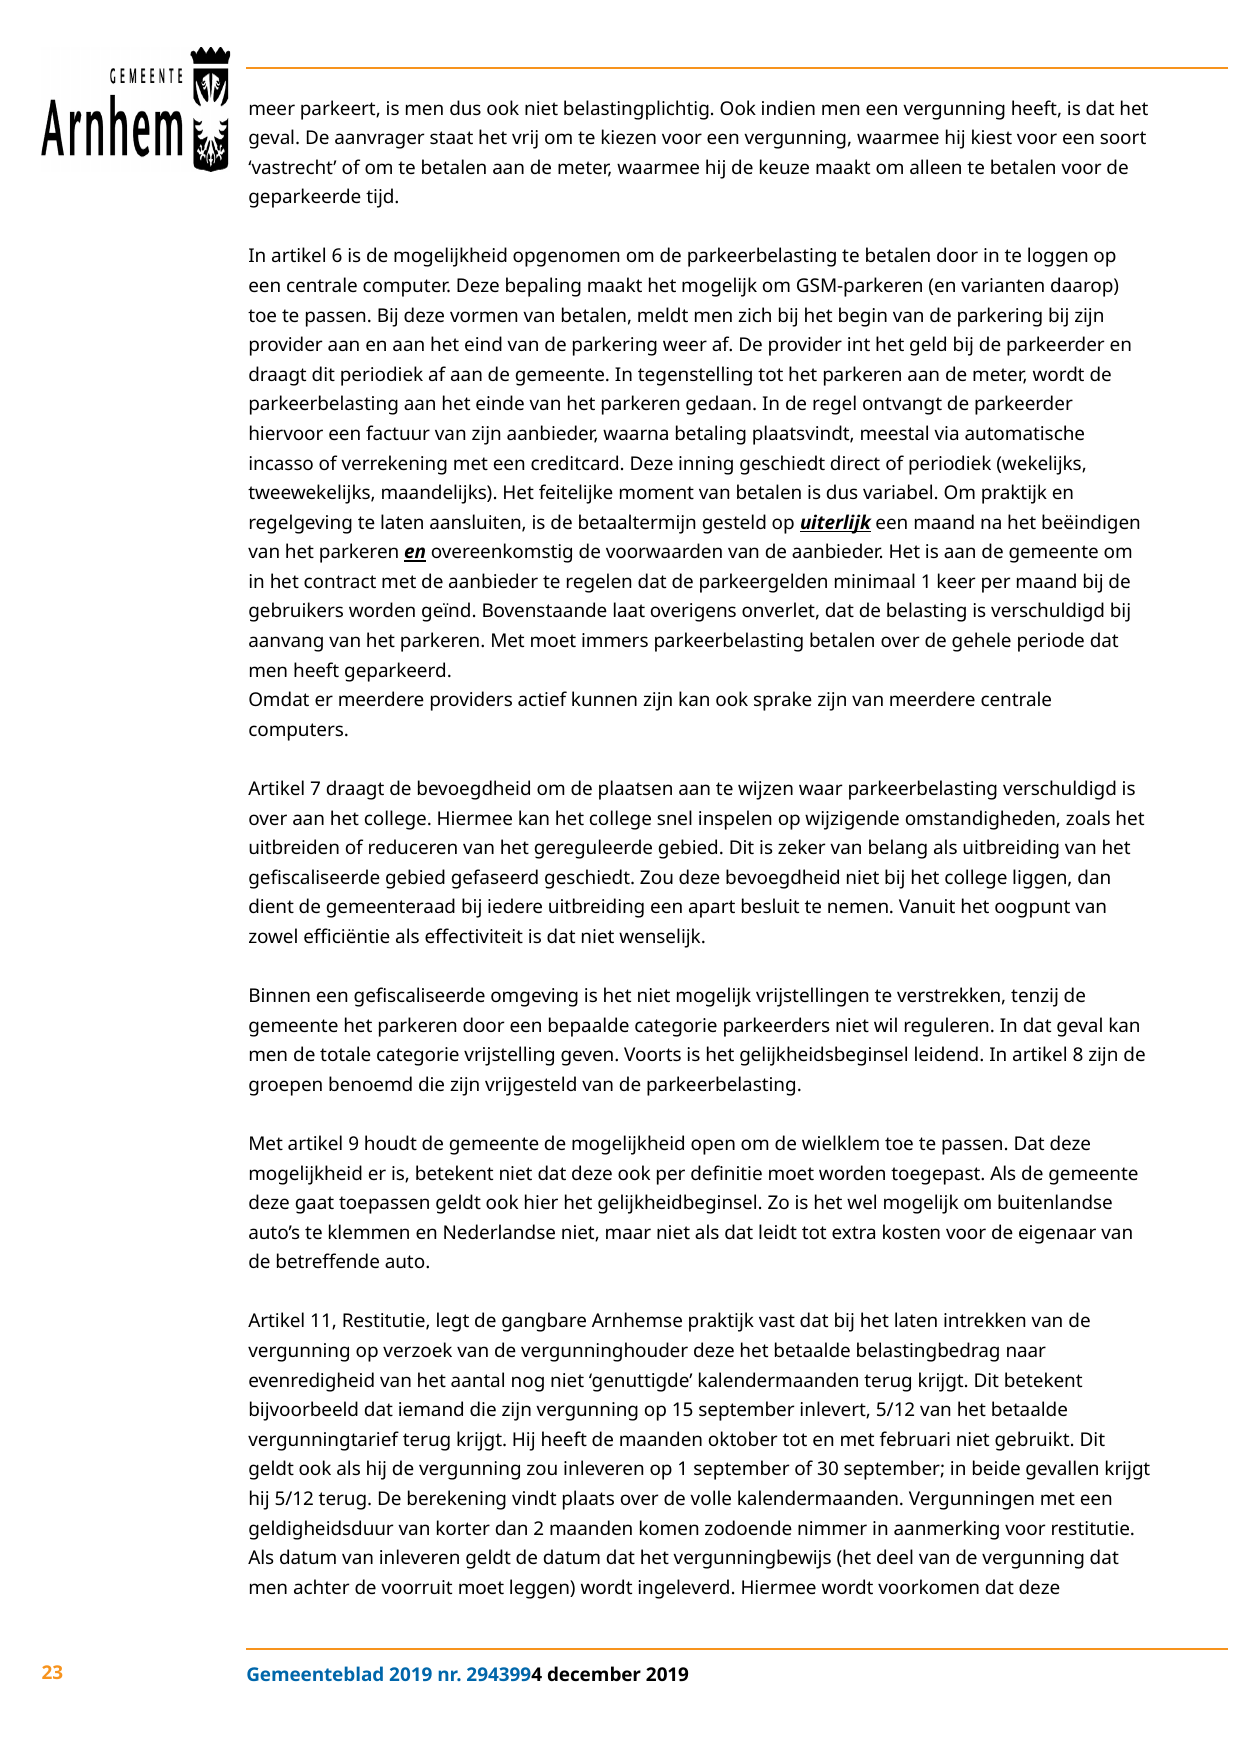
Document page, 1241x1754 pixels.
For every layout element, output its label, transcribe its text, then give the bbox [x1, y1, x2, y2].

text Artikel 11, Restitutie, legt de gangbare Arnhemse praktijk vast dat bij het laten intrekken van de vergunning op verzoek van de vergunninghouder deze het betaalde belastingbedrag naar evenredigheid van het aantal nog niet ‘genuttigde’ kalendermaanden terug krijgt. Dit betekent bijvoorbeeld dat iemand die zijn vergunning op 15 september inlevert, 5/12 van het betaalde vergunningtarief terug krijgt. Hij heeft de maanden oktober tot en met februari niet gebruikt. Dit geldt ook als hij de vergunning zou inleveren op 1 september of 30 september; in beide gevallen krijgt hij 5/12 terug. De berekening vindt plaats over de volle kalendermaanden. Vergunningen met een geldigheidsduur van korter dan 2 maanden komen zodoende nimmer in aanmerking voor restitutie. Als datum van inleveren geldt de datum dat het vergunningbewijs (het deel van de vergunning dat men achter de voorruit moet leggen) wordt ingeleverd. Hiermee wordt voorkomen dat deze [248, 1308, 1152, 1600]
text Omdat er meerdere providers actief kunnen zijn kan ook sprake zijn van meerdere centrale computers. [248, 686, 1152, 742]
text Artikel 7 draagt de bevoegdheid om de plaatsen aan te wijzen waar parkeerbelasting verschuldigd is over aan het college. Hiermee kan het college snel inspelen op wijzigende omstandigheden, zoals het uitbreiden of reduceren van het gereguleerde gebied. Dit is zeker van belang als uitbreiding van het gefiscaliseerde gebied gefaseerd geschiedt. Zou deze bevoegdheid niet bij het college liggen, dan dient de gemeenteraad bij iedere uitbreiding een apart besluit te nemen. Vanuit het oogpunt van zowel efficiëntie als effectiviteit is dat niet wenselijk. [248, 775, 1152, 949]
text meer parkeert, is men dus ook niet belastingplichtig. Ook indien men een vergunning heeft, is dat het geval. De aanvrager staat het vrij om te kiezen voor een vergunning, waarmee hij kiest voor een soort ‘vastrecht’ of om te betalen aan de meter, waarmee hij de keuze maakt om alleen te betalen voor de geparkeerde tijd. [248, 95, 1152, 209]
picture [41, 47, 231, 172]
text In artikel 6 is de mogelijkheid opgenomen om de parkeerbelasting te betalen door in te loggen op een centrale computer. Deze bepaling maakt het mogelijk om GSM-parkeren (en varianten daarop) toe te passen. Bij deze vormen van betalen, meldt men zich bij het begin van de parkering bij zijn provider aan en aan het eind van de parkering weer af. De provider int het geld bij de parkeerder en draagt dit periodiek af aan de gemeente. In tegenstelling tot het parkeren aan de meter, wordt de parkeerbelasting aan het einde van het parkeren gedaan. In de regel ontvangt de parkeerder hiervoor een factuur van zijn aanbieder, waarna betaling plaatsvindt, meestal via automatische incasso of verrekening met een creditcard. Deze inning geschiedt direct of periodiek (wekelijks, tweewekelijks, maandelijks). Het feitelijke moment van betalen is dus variabel. Om praktijk en regelgeving te laten aansluiten, is de betaaltermijn gesteld op uiterlijk een maand na het beëindigen van het parkeren en overeenkomstig de voorwaarden van de aanbieder. Het is aan de gemeente om in het contract met de aanbieder te regelen dat de parkeergelden minimaal 1 keer per maand bij de gebruikers worden geïnd. Bovenstaande laat overigens onverlet, dat de belasting is verschuldigd bij aanvang van het parkeren. Met moet immers parkeerbelasting betalen over de gehele periode dat men heeft geparkeerd. [248, 243, 1152, 683]
text Binnen een gefiscaliseerde omgeving is het niet mogelijk vrijstellingen te verstrekken, tenzij de gemeente het parkeren door een bepaalde categorie parkeerders niet wil reguleren. In dat geval kan men de totale categorie vrijstelling geven. Voorts is het gelijkheidsbeginsel leidend. In artikel 8 zijn de groepen benoemd die zijn vrijgesteld van de parkeerbelasting. [248, 982, 1152, 1097]
text Met artikel 9 houdt de gemeente de mogelijkheid open om de wielklem toe te passen. Dat deze mogelijkheid er is, betekent niet dat deze ook per definitie moet worden toegepast. Als de gemeente deze gaat toepassen geldt ook hier het gelijkheidbeginsel. Zo is het wel mogelijk om buitenlandse auto’s te klemmen en Nederlandse niet, maar niet als dat leidt tot extra kosten voor de eigenaar van de betreffende auto. [248, 1130, 1152, 1274]
